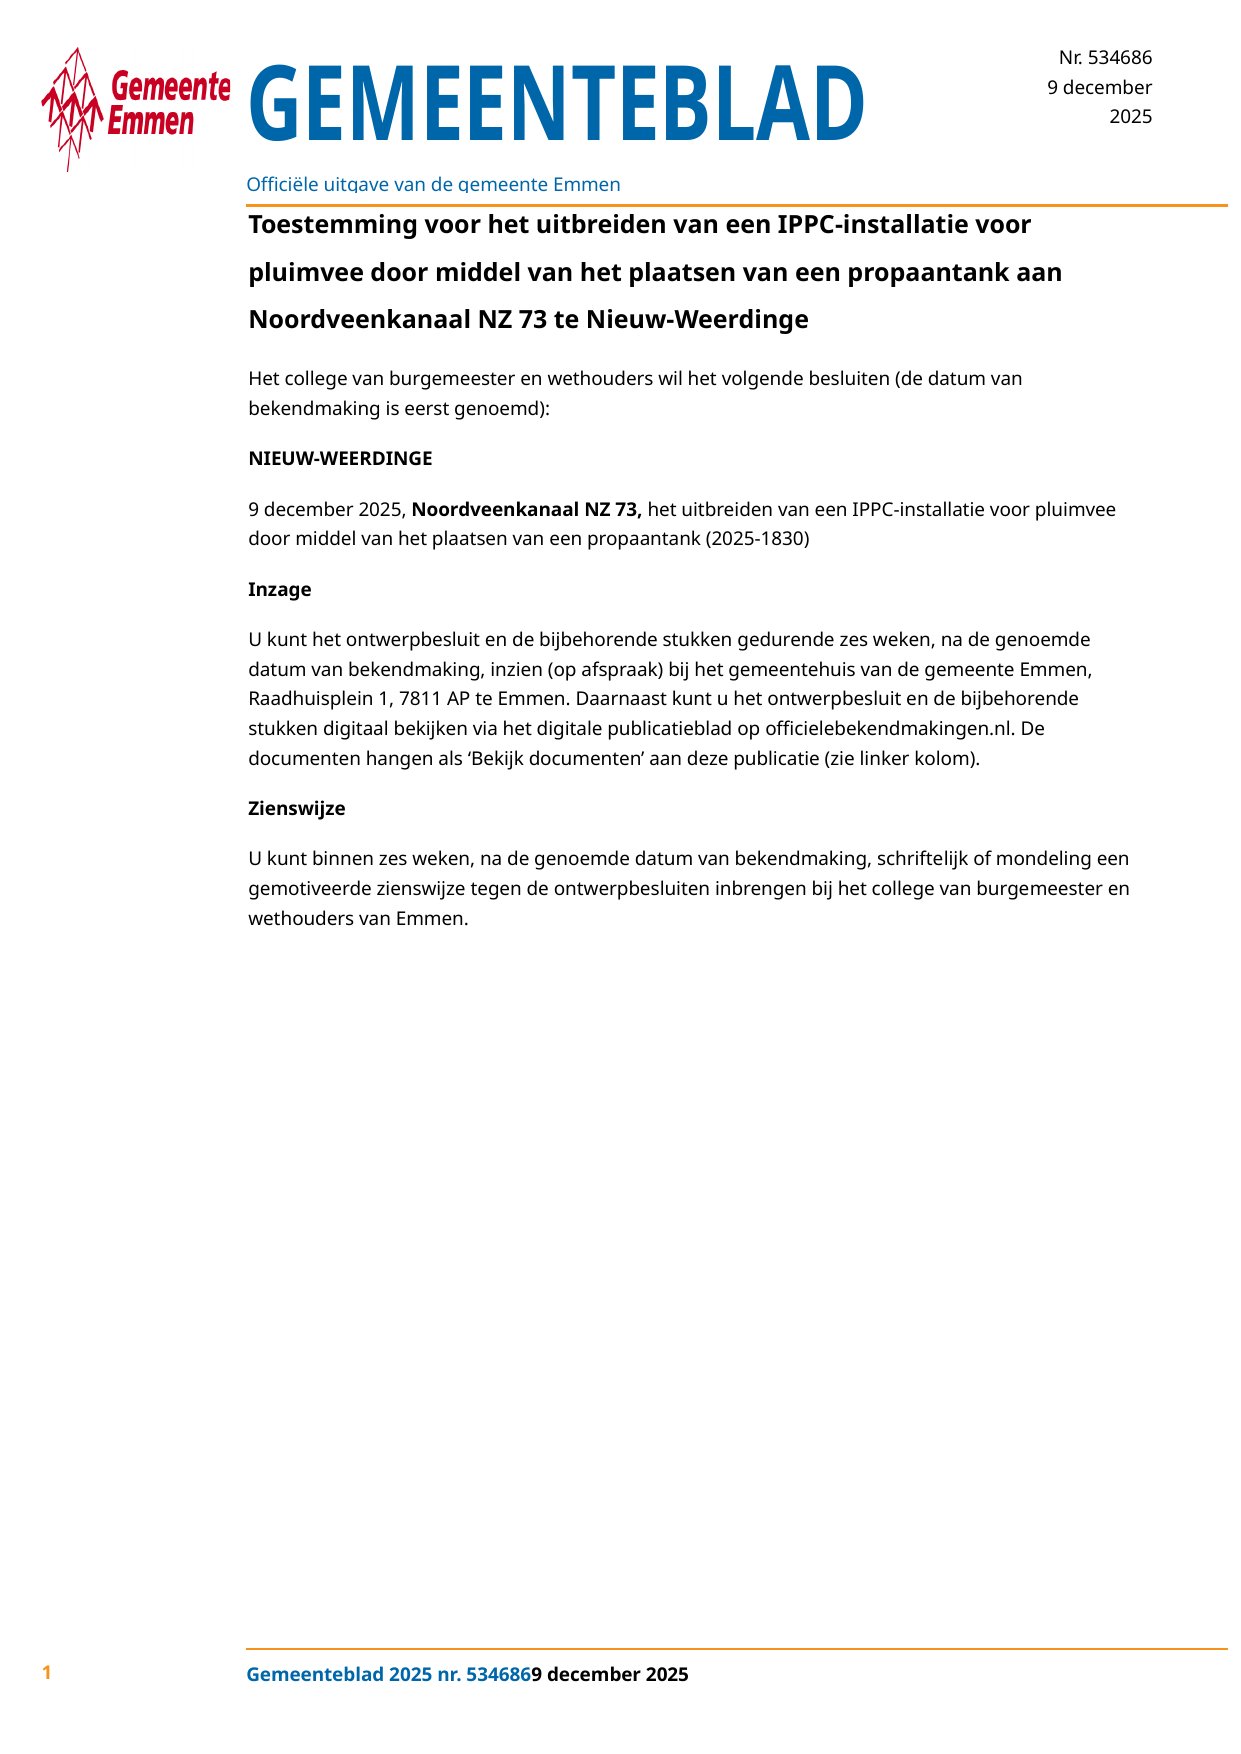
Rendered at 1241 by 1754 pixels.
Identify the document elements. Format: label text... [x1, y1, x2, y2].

text NIEUW-WEERDINGE [248, 446, 1152, 471]
text Inzage [248, 576, 1152, 602]
text Het college van burgemeester en wethouders wil het volgende besluiten (de datum van bekendmaking is eerst genoemd): [248, 366, 1152, 421]
text U kunt binnen zes weken, na de genoemde datum van bekendmaking, schrifte­lijk of mondeling een gemo­ti­veerde zienswijze tegen de ontwerpbesluiten inbrengen bij het college van burge­meester en wethouders van Emmen. [248, 846, 1152, 930]
picture [41, 47, 231, 172]
text Zienswijze [248, 795, 1152, 821]
text Toestemming voor het uitbreiden van een IPPC-installatie voor pluimvee door middel van het plaatsen van een propaantank aan Noordveenkanaal NZ 73 te Nieuw-Weerdinge [248, 207, 1152, 336]
text 9 december 2025, Noordveenkanaal NZ 73, het uitbreiden van een IPPC-installatie voor pluimvee door middel van het plaatsen van een propaantank (2025-1830) [248, 496, 1152, 551]
text U kunt het ontwerpbesluit en de bijbehorende stukken gedurende zes weken, na de genoemde datum van bekendmaking, inzien (op afspraak) bij het gemeentehuis van de gemeente Emmen, Raadhuisplein 1, 7811 AP te Emmen. Daarnaast kunt u het ontwerpbesluit en de bijbehorende stukken digitaal bekijken via het digitale publicatieblad op officielebekendmakingen.nl. De documenten hangen als ‘Bekijk documenten’ aan deze publicatie (zie linker kolom). [248, 626, 1152, 770]
